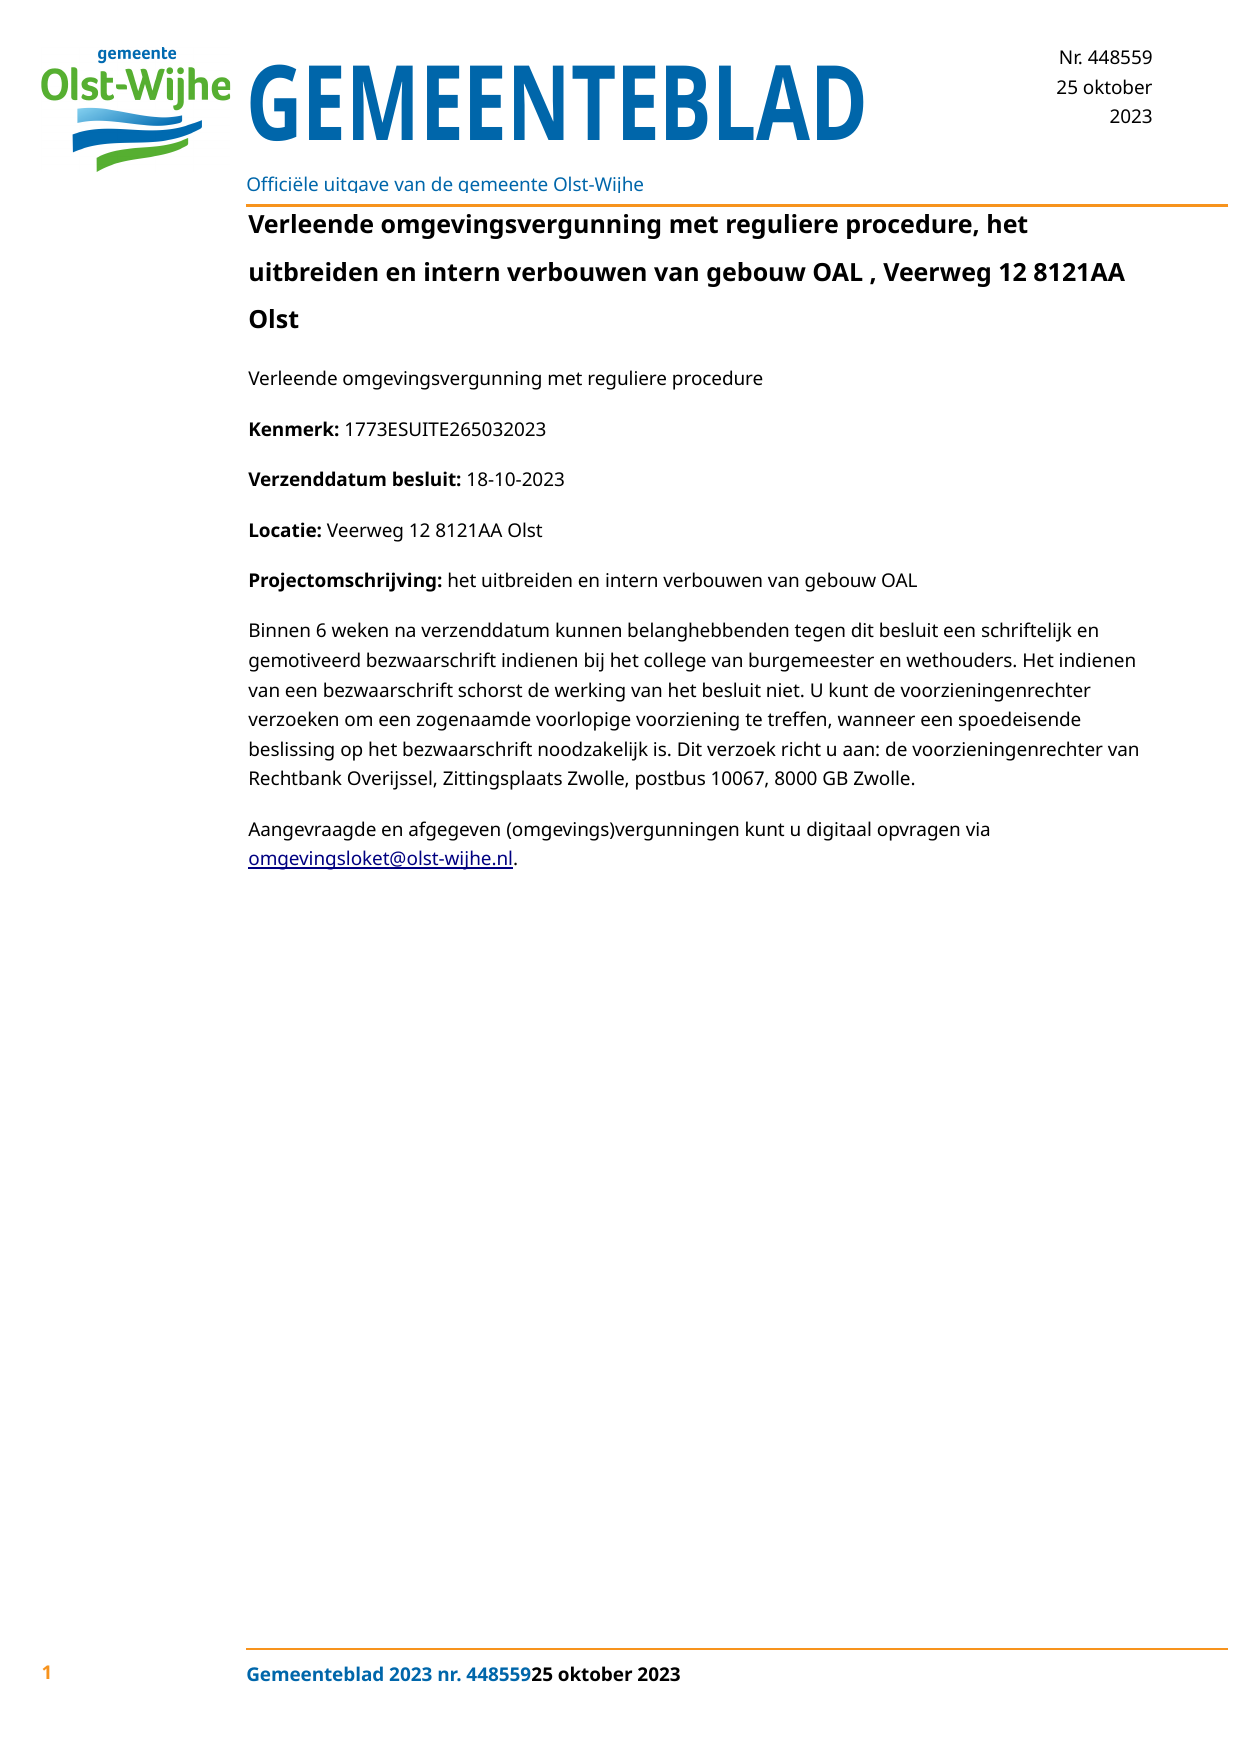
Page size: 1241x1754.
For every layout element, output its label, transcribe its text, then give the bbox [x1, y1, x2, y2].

text Aangevraagde en afgegeven (omgevings)vergunningen kunt u digitaal opvragen via omgevingsloket@olst-wijhe.nl. [248, 816, 1152, 871]
picture [41, 47, 231, 172]
text Kenmerk: 1773ESUITE265032023 [248, 416, 1152, 442]
text Verzenddatum besluit: 18-10-2023 [248, 466, 1152, 492]
text Verleende omgevingsvergunning met reguliere procedure [248, 366, 1152, 391]
text Projectomschrijving: het uitbreiden en intern verbouwen van gebouw OAL [248, 567, 1152, 593]
text Locatie: Veerweg 12 8121AA Olst [248, 517, 1152, 542]
text Binnen 6 weken na verzenddatum kunnen belanghebbenden tegen dit besluit een schriftelijk en gemotiveerd bezwaarschrift indienen bij het college van burgemeester en wethouders. Het indienen van een bezwaarschrift schorst de werking van het besluit niet. U kunt de voorzieningenrechter verzoeken om een zogenaamde voorlopige voorziening te treffen, wanneer een spoedeisende beslissing op het bezwaarschrift noodzakelijk is. Dit verzoek richt u aan: de voorzieningenrechter van Rechtbank Overijssel, Zittingsplaats Zwolle, postbus 10067, 8000 GB Zwolle. [248, 618, 1152, 791]
text Verleende omgevingsvergunning met reguliere procedure, het uitbreiden en intern verbouwen van gebouw OAL , Veerweg 12 8121AA Olst [248, 207, 1152, 336]
